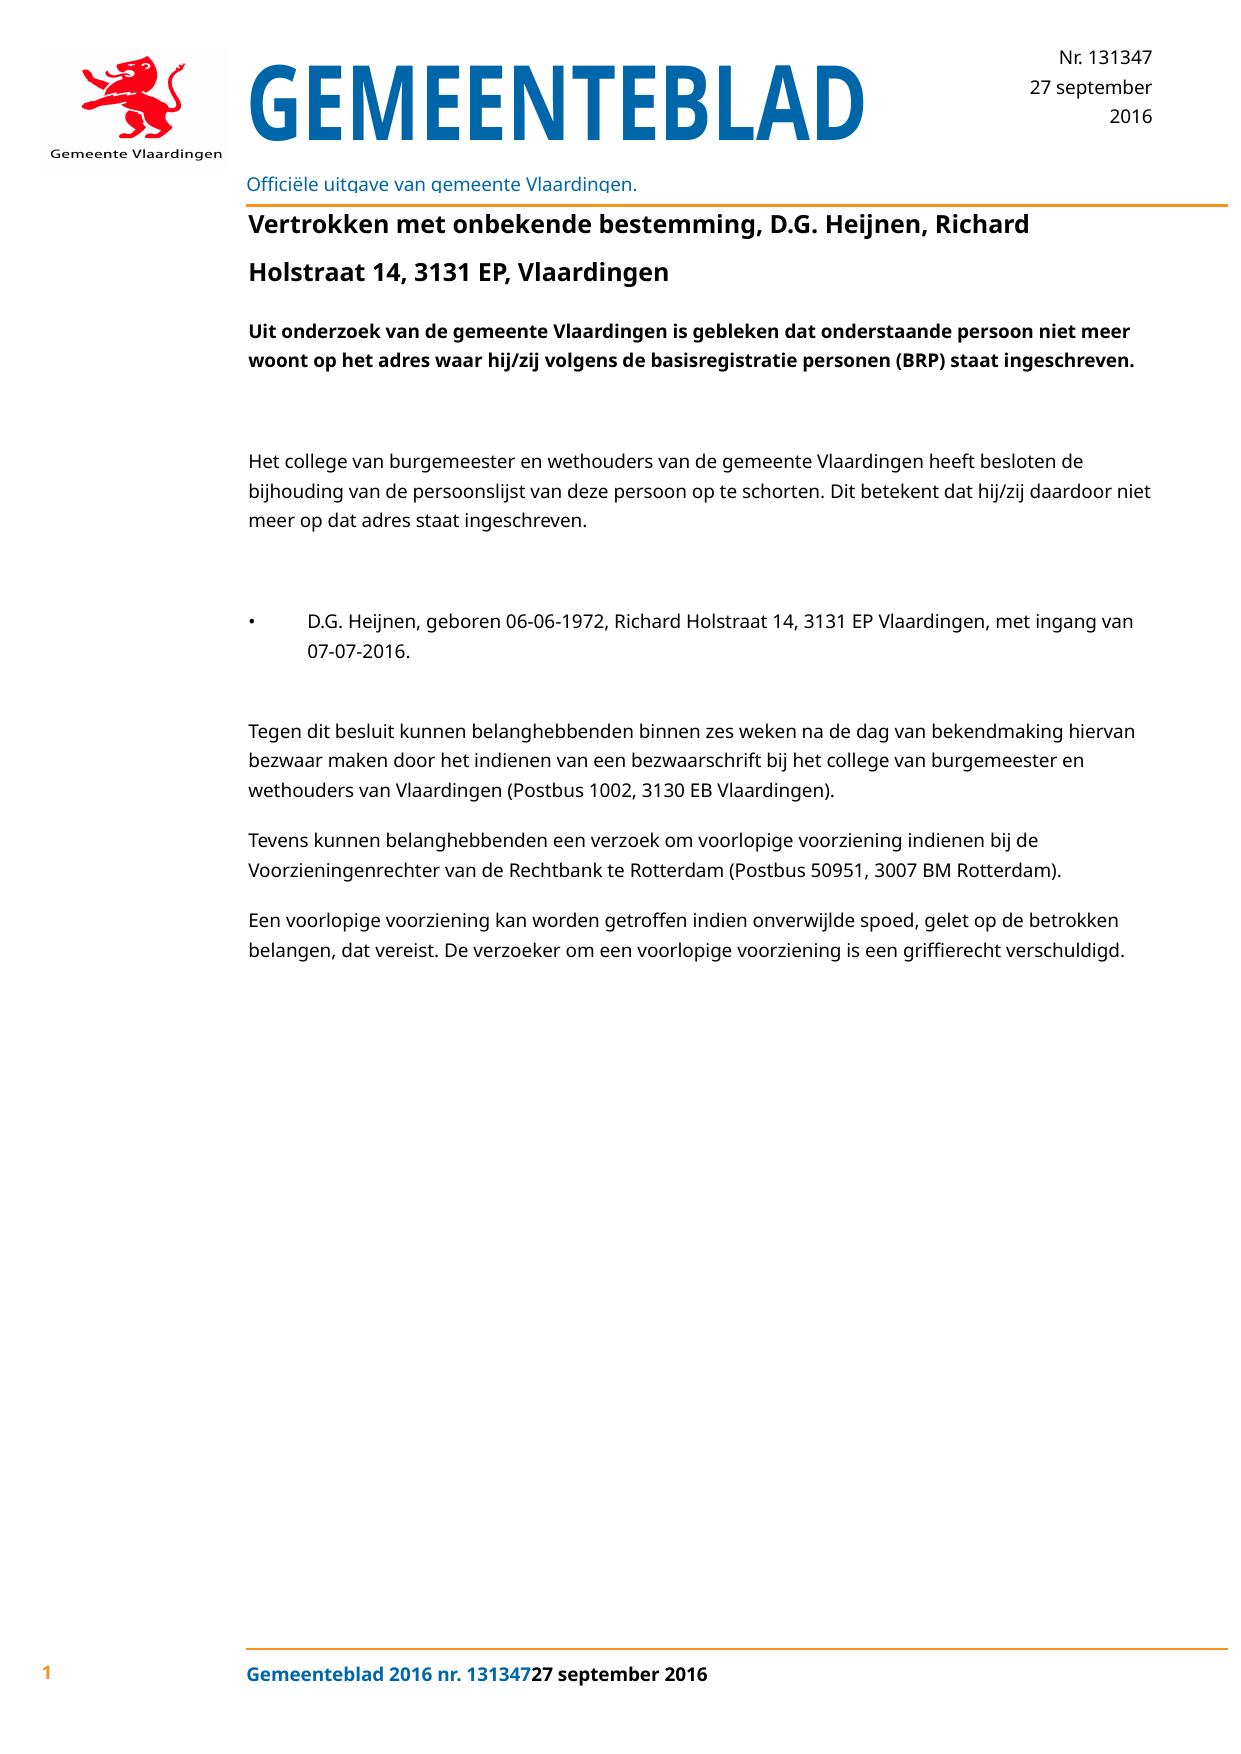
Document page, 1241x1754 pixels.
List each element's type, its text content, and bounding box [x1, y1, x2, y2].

text Een voorlopige voorziening kan worden getroffen indien onverwijlde spoed, gelet op de betrokken belangen, dat vereist. De verzoeker om een voorlopige voorziening is een griffierecht verschuldigd. [248, 907, 1152, 963]
text Het college van burgemeester en wethouders van de gemeente Vlaardingen heeft besloten de bijhouding van de persoonslijst van deze persoon op te schorten. Dit betekent dat hij/zij daardoor niet meer op dat adres staat ingeschreven. [248, 448, 1152, 533]
text Uit onderzoek van de gemeente Vlaardingen is gebleken dat onderstaande persoon niet meer woont op het adres waar hij/zij volgens de basisregistratie personen (BRP) staat ingeschreven. [248, 318, 1152, 373]
text Tevens kunnen belanghebbenden een verzoek om voorlopige voorziening indienen bij de Voorzieningenrechter van de Rechtbank te Rotterdam (Postbus 50951, 3007 BM Rotterdam). [248, 827, 1152, 883]
text Vertrokken met onbekende bestemming, D.G. Heijnen, Richard Holstraat 14, 3131 EP, Vlaardingen [248, 207, 1152, 288]
list D.G. Heijnen, geboren 06-06-1972, Richard Holstraat 14, 3131 EP Vlaardingen, met ingang van 07-07-2016. [248, 608, 1152, 664]
picture [41, 47, 231, 172]
text Tegen dit besluit kunnen belanghebbenden binnen zes weken na de dag van bekendmaking hiervan bezwaar maken door het indienen van een bezwaarschrift bij het college van burgemeester en wethouders van Vlaardingen (Postbus 1002, 3130 EB Vlaardingen). [248, 718, 1152, 803]
